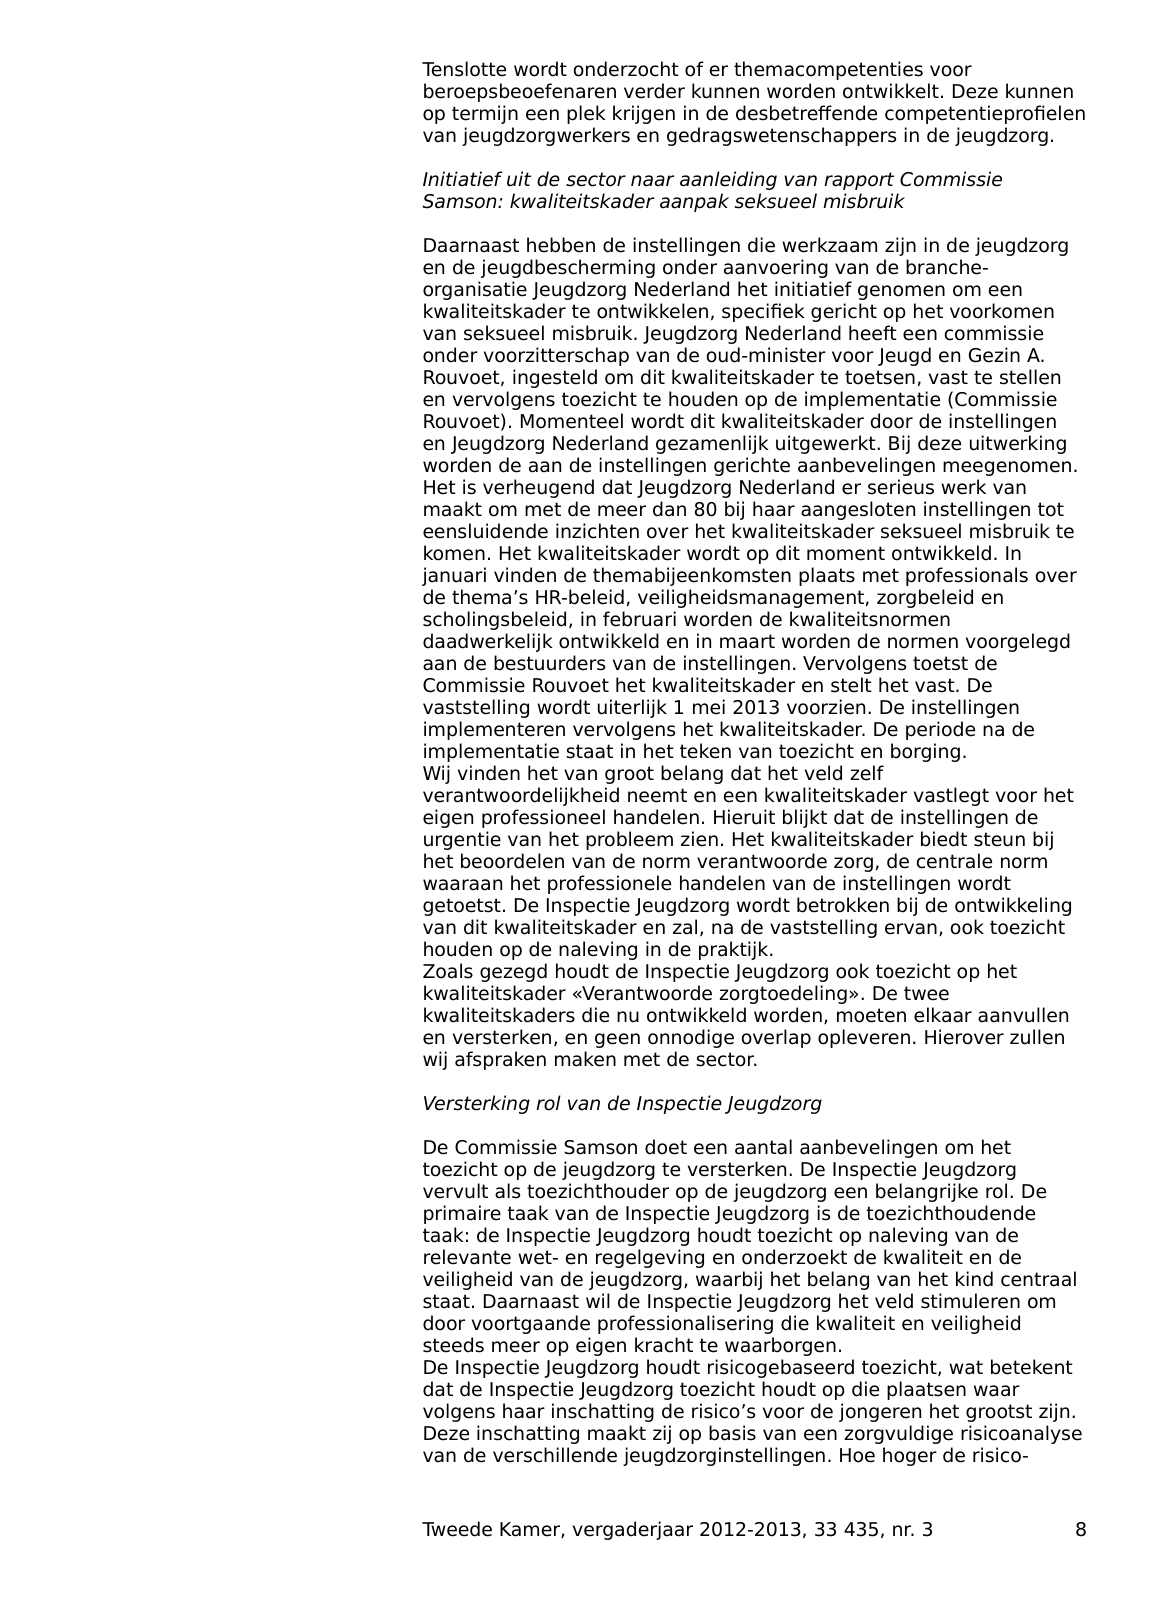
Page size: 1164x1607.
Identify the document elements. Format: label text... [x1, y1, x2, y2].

text Zoals gezegd houdt de Inspectie Jeugdzorg ook toezicht op het kwaliteitskader «Verantwoorde zorgtoedeling». De twee kwaliteitskaders die nu ontwikkeld worden, moeten elkaar aanvullen en versterken, en geen onnodige overlap opleveren. Hierover zullen wij afspraken maken met de sector. [422, 961, 1087, 1071]
text Wij vinden het van groot belang dat het veld zelf verantwoordelijkheid neemt en een kwaliteitskader vastlegt voor het eigen professioneel handelen. Hieruit blijkt dat de instellingen de urgentie van het probleem zien. Het kwaliteitskader biedt steun bij het beoordelen van de norm verantwoorde zorg, de centrale norm waaraan het professionele handelen van de instellingen wordt getoetst. De Inspectie Jeugdzorg wordt betrokken bij de ontwikkeling van dit kwaliteitskader en zal, na de vaststelling ervan, ook toezicht houden op de naleving in de praktijk. [422, 763, 1087, 961]
text De Commissie Samson doet een aantal aanbevelingen om het toezicht op de jeugdzorg te versterken. De Inspectie Jeugdzorg vervult als toezichthouder op de jeugdzorg een belangrijke rol. De primaire taak van de Inspectie Jeugdzorg is de toezichthoudende taak: de Inspectie Jeugdzorg houdt toezicht op naleving van de relevante wet- en regelgeving en onderzoekt de kwaliteit en de veiligheid van de jeugdzorg, waarbij het belang van het kind centraal staat. Daarnaast wil de Inspectie Jeugdzorg het veld stimuleren om door voortgaande professionalisering die kwaliteit en veiligheid steeds meer op eigen kracht te waarborgen. [422, 1137, 1087, 1357]
text De Inspectie Jeugdzorg houdt risicogebaseerd toezicht, wat betekent dat de Inspectie Jeugdzorg toezicht houdt op die plaatsen waar volgens haar inschatting de risico’s voor de jongeren het grootst zijn. Deze inschatting maakt zij op basis van een zorgvuldige risicoanalyse van de verschillende jeugdzorginstellingen. Hoe hoger de risico- [422, 1357, 1087, 1467]
subtitle Initiatief uit de sector naar aanleiding van rapport Commissie Samson: kwaliteitskader aanpak seksueel misbruik [422, 169, 1087, 213]
text Tenslotte wordt onderzocht of er themacompetenties voor beroepsbeoefenaren verder kunnen worden ontwikkelt. Deze kunnen op termijn een plek krijgen in de desbetreffende competentieprofielen van jeugdzorgwerkers en gedragswetenschappers in de jeugdzorg. [422, 59, 1087, 147]
text Daarnaast hebben de instellingen die werkzaam zijn in de jeugdzorg en de jeugdbescherming onder aanvoering van de branche-organisatie Jeugdzorg Nederland het initiatief genomen om een kwaliteitskader te ontwikkelen, specifiek gericht op het voorkomen van seksueel misbruik. Jeugdzorg Nederland heeft een commissie onder voorzitterschap van de oud-minister voor Jeugd en Gezin A. Rouvoet, ingesteld om dit kwaliteitskader te toetsen, vast te stellen en vervolgens toezicht te houden op de implementatie (Commissie Rouvoet). Momenteel wordt dit kwaliteitskader door de instellingen en Jeugdzorg Nederland gezamenlijk uitgewerkt. Bij deze uitwerking worden de aan de instellingen gerichte aanbevelingen meegenomen. Het is verheugend dat Jeugdzorg Nederland er serieus werk van maakt om met de meer dan 80 bij haar aangesloten instellingen tot eensluidende inzichten over het kwaliteitskader seksueel misbruik te komen. Het kwaliteitskader wordt op dit moment ontwikkeld. In januari vinden de themabijeenkomsten plaats met professionals over de thema’s HR-beleid, veiligheidsmanagement, zorgbeleid en scholingsbeleid, in februari worden de kwaliteitsnormen daadwerkelijk ontwikkeld en in maart worden de normen voorgelegd aan de bestuurders van de instellingen. Vervolgens toetst de Commissie Rouvoet het kwaliteitskader en stelt het vast. De vaststelling wordt uiterlijk 1 mei 2013 voorzien. De instellingen implementeren vervolgens het kwaliteitskader. De periode na de implementatie staat in het teken van toezicht en borging. [422, 235, 1087, 763]
subtitle Versterking rol van de Inspectie Jeugdzorg [422, 1093, 1087, 1115]
